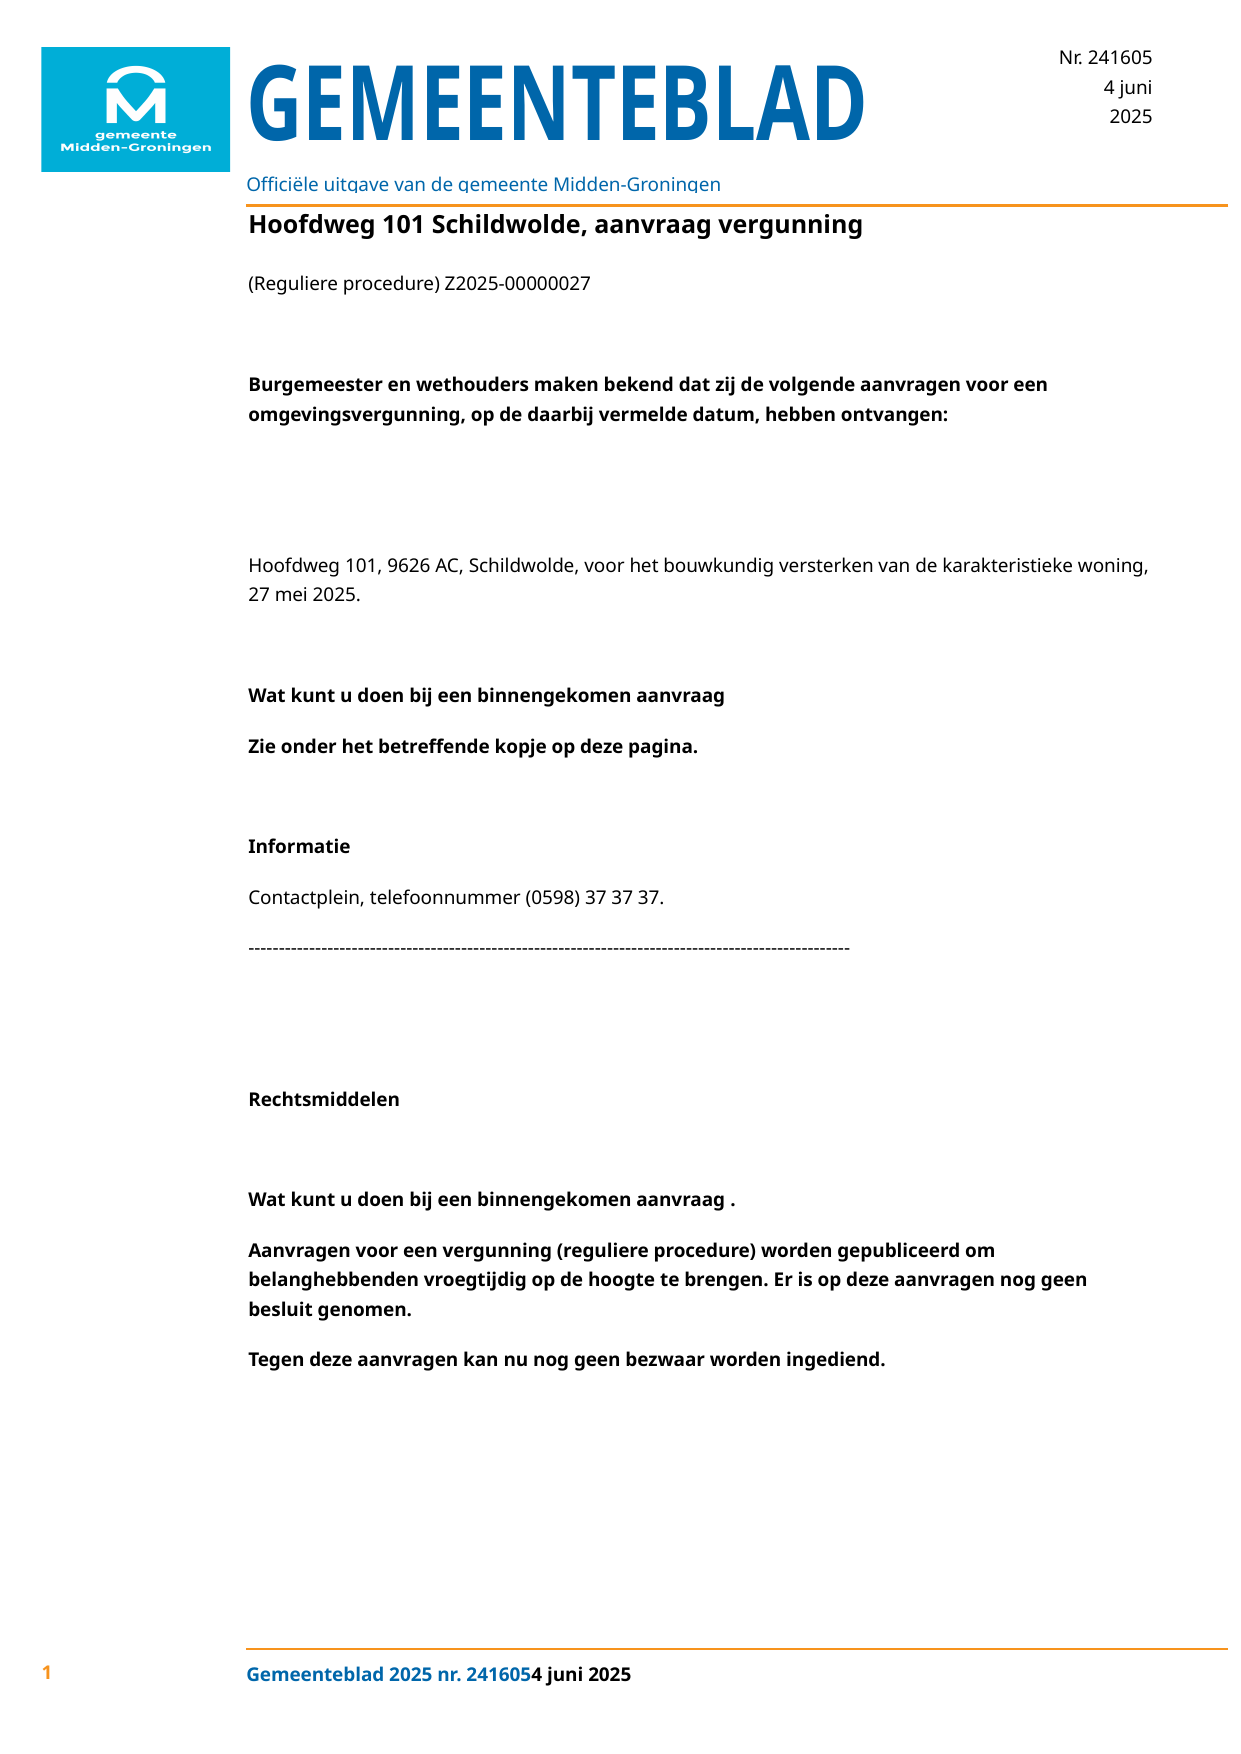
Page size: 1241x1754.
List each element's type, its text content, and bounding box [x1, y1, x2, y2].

picture [108, 66, 164, 82]
text Wat kunt u doen bij een binnengekomen aanvraag . [248, 1187, 1152, 1212]
text --------------------------------------------------------------------------------------------------- [248, 934, 1152, 960]
text Zie onder het betreffende kopje op deze pagina. [248, 733, 1152, 758]
text (Reguliere procedure) Z2025-00000027 [248, 270, 1152, 296]
text Contactplein, telefoonnummer (0598) 37 37 37. [248, 884, 1152, 910]
picture [184, 146, 190, 153]
text Informatie [248, 834, 1152, 859]
text Rechtsmiddelen [248, 1086, 1152, 1111]
text Burgemeester en wethouders maken bekend dat zij de volgende aanvragen voor een omgevingsvergunning, op de daarbij vermelde datum, hebben ontvangen: [248, 371, 1152, 426]
text Wat kunt u doen bij een binnengekomen aanvraag [248, 682, 1152, 708]
text Hoofdweg 101 Schildwolde, aanvraag vergunning [248, 207, 1152, 241]
text Hoofdweg 101, 9626 AC, Schildwolde, voor het bouwkundig versterken van de karakteristieke woning, 27 mei 2025. [248, 552, 1152, 607]
text Aanvragen voor een vergunning (reguliere procedure) worden gepubliceerd om belanghebbenden vroegtijdig op de hoogte te brengen. Er is op deze aanvragen nog geen besluit genomen. [248, 1237, 1152, 1322]
picture [107, 89, 165, 122]
text Tegen deze aanvragen kan nu nog geen bezwaar worden ingediend. [248, 1347, 1152, 1372]
